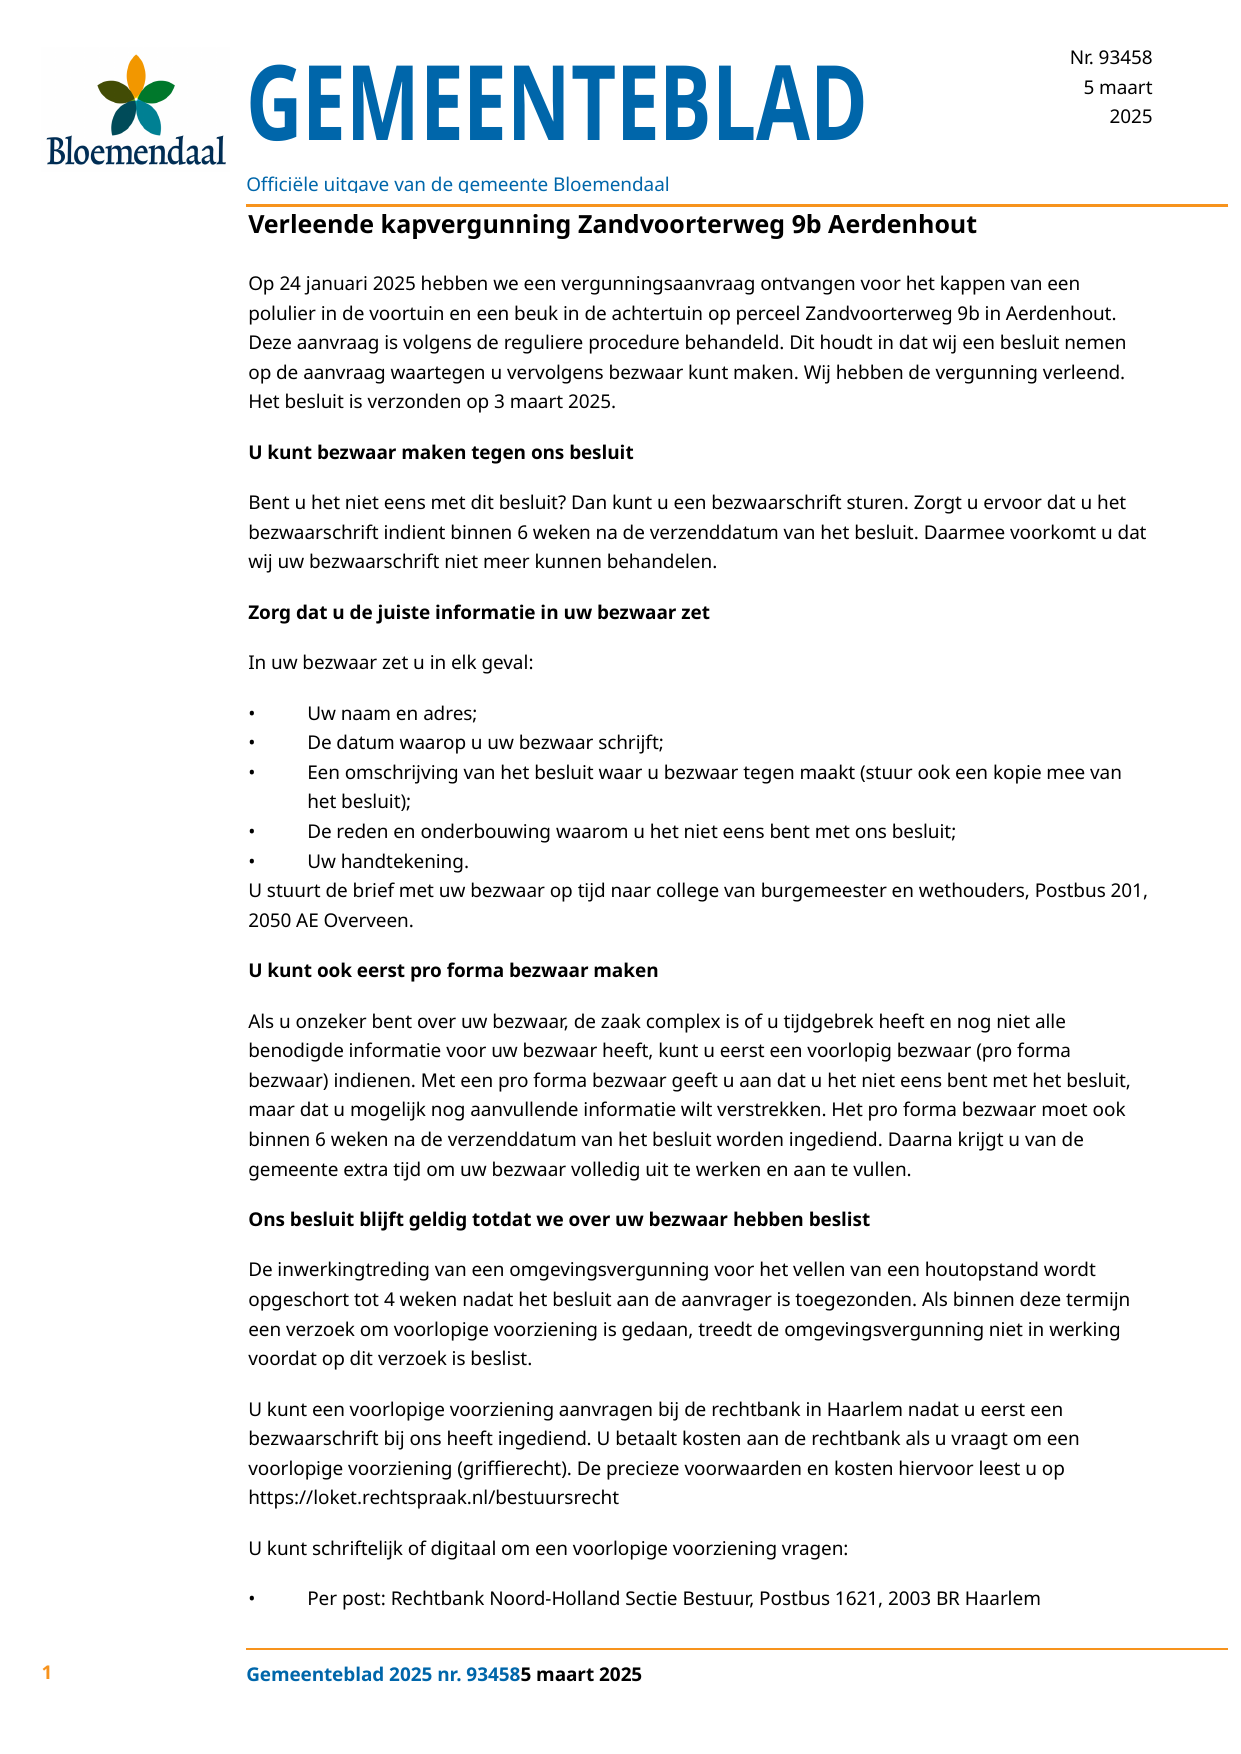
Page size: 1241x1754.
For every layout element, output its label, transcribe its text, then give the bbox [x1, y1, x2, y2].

text U kunt bezwaar maken tegen ons besluit [248, 439, 1152, 465]
list De reden en onderbouwing waarom u het niet eens bent met ons besluit; [248, 818, 1152, 844]
text U kunt schriftelijk of digitaal om een voorlopige voorziening vragen: [248, 1535, 1152, 1561]
text Zorg dat u de juiste informatie in uw bezwaar zet [248, 599, 1152, 625]
text In uw bezwaar zet u in elk geval: [248, 649, 1152, 675]
list Een omschrijving van het besluit waar u bezwaar tegen maakt (stuur ook een kopie mee van het besluit); [248, 759, 1152, 814]
text U kunt een voorlopige voorziening aanvragen bij de rechtbank in Haarlem nadat u eerst een bezwaarschrift bij ons heeft ingediend. U betaalt kosten aan de rechtbank als u vraagt om een voorlopige voorziening (griffierecht). De precieze voorwaarden en kosten hiervoor leest u op https://loket.rechtspraak.nl/bestuursrecht [248, 1396, 1152, 1510]
list De datum waarop u uw bezwaar schrijft; [248, 729, 1152, 755]
list Uw handtekening. [248, 848, 1152, 873]
list Per post: Rechtbank Noord-Holland Sectie Bestuur, Postbus 1621, 2003 BR Haarlem [248, 1585, 1152, 1611]
text Als u onzeker bent over uw bezwaar, de zaak complex is of u tijdgebrek heeft en nog niet alle benodigde informatie voor uw bezwaar heeft, kunt u eerst een voorlopig bezwaar (pro forma bezwaar) indienen. Met een pro forma bezwaar geeft u aan dat u het niet eens bent met het besluit, maar dat u mogelijk nog aanvullende informatie wilt verstrekken. Het pro forma bezwaar moet ook binnen 6 weken na de verzenddatum van het besluit worden ingediend. Daarna krijgt u van de gemeente extra tijd om uw bezwaar volledig uit te werken en aan te vullen. [248, 1008, 1152, 1181]
text De inwerkingtreding van een omgevingsvergunning voor het vellen van een houtopstand wordt opgeschort tot 4 weken nadat het besluit aan de aanvrager is toegezonden. Als binnen deze termijn een verzoek om voorlopige voorziening is gedaan, treedt de omgevingsvergunning niet in werking voordat op dit verzoek is beslist. [248, 1257, 1152, 1371]
picture [41, 47, 231, 172]
text Op 24 januari 2025 hebben we een vergunningsaanvraag ontvangen voor het kappen van een polulier in de voortuin en een beuk in de achtertuin op perceel Zandvoorterweg 9b in Aerdenhout. Deze aanvraag is volgens de reguliere procedure behandeld. Dit houdt in dat wij een besluit nemen op de aanvraag waartegen u vervolgens bezwaar kunt maken. Wij hebben de vergunning verleend. Het besluit is verzonden op 3 maart 2025. [248, 270, 1152, 414]
text U stuurt de brief met uw bezwaar op tijd naar college van burgemeester en wethouders, Postbus 201, 2050 AE Overveen. [248, 877, 1152, 933]
text Verleende kapvergunning Zandvoorterweg 9b Aerdenhout [248, 207, 1152, 241]
text U kunt ook eerst pro forma bezwaar maken [248, 957, 1152, 983]
list Uw naam en adres; [248, 700, 1152, 726]
text Ons besluit blijft geldig totdat we over uw bezwaar hebben beslist [248, 1206, 1152, 1232]
text Bent u het niet eens met dit besluit? Dan kunt u een bezwaarschrift sturen. Zorgt u ervoor dat u het bezwaarschrift indient binnen 6 weken na de verzenddatum van het besluit. Daarmee voorkomt u dat wij uw bezwaarschrift niet meer kunnen behandelen. [248, 489, 1152, 574]
